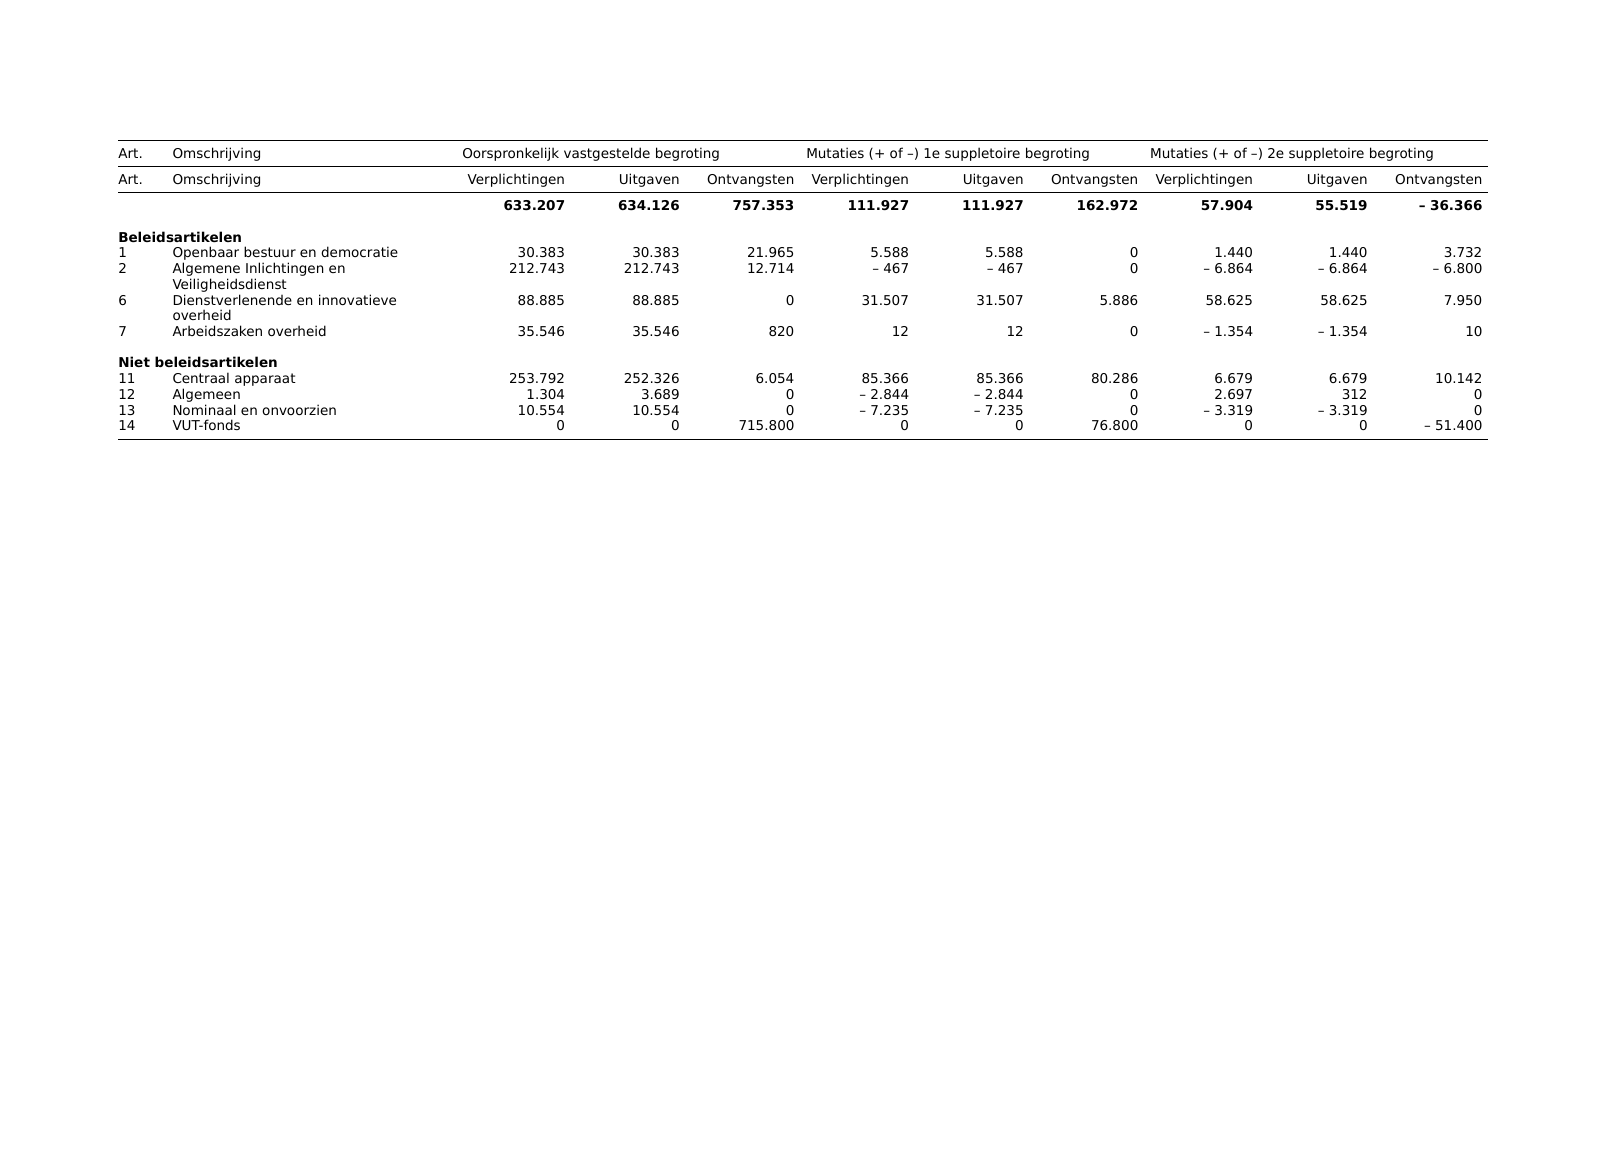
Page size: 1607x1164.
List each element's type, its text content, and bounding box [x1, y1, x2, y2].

table_cell 80.286 [1029, 371, 1144, 387]
table_cell – 3.319 [1259, 403, 1373, 418]
table_cell [166, 193, 456, 214]
table_cell – 1.354 [1144, 324, 1259, 339]
table_cell 6.679 [1144, 371, 1259, 387]
table_cell 0 [1373, 403, 1488, 418]
table_cell 252.326 [571, 371, 685, 387]
table_cell – 1.354 [1259, 324, 1373, 339]
table_cell VUT-fonds [166, 418, 456, 439]
table_cell 55.519 [1259, 193, 1373, 214]
table_header Mutaties (+ of –) 1e suppletoire begroting [800, 141, 1144, 166]
table_header Mutaties (+ of –) 2e suppletoire begroting [1144, 141, 1488, 166]
table_cell Nominaal en onvoorzien [166, 403, 456, 418]
table_cell – 7.235 [915, 403, 1029, 418]
table_cell – 7.235 [800, 403, 915, 418]
table_cell [1373, 214, 1488, 229]
table_cell 14 [118, 418, 166, 439]
table_cell – 3.319 [1144, 403, 1259, 418]
table_cell [118, 193, 166, 214]
table_cell 10.554 [571, 403, 685, 418]
table_cell 5.588 [915, 245, 1029, 261]
table_cell 21.965 [685, 245, 800, 261]
table_cell [1029, 340, 1144, 355]
table_cell – 6.864 [1144, 261, 1259, 292]
table_cell [118, 340, 166, 355]
table_cell [915, 214, 1029, 229]
table_cell Arbeidszaken overheid [166, 324, 456, 339]
table_cell [456, 340, 571, 355]
table_cell 0 [685, 403, 800, 418]
table_cell 76.800 [1029, 418, 1144, 439]
table_cell 1.440 [1144, 245, 1259, 261]
table_cell – 2.844 [915, 387, 1029, 402]
table_cell 7.950 [1373, 293, 1488, 324]
table_cell 31.507 [915, 293, 1029, 324]
table_cell – 467 [800, 261, 915, 292]
table_cell Niet beleidsartikelen [118, 355, 1488, 371]
table_cell 0 [1029, 403, 1144, 418]
table_cell 85.366 [800, 371, 915, 387]
table_cell 6.054 [685, 371, 800, 387]
table_cell 35.546 [456, 324, 571, 339]
table_cell [800, 340, 915, 355]
table_cell 0 [915, 418, 1029, 439]
table_cell 212.743 [571, 261, 685, 292]
table_cell 0 [1259, 418, 1373, 439]
table_cell 757.353 [685, 193, 800, 214]
table_cell 715.800 [685, 418, 800, 439]
table_cell – 6.800 [1373, 261, 1488, 292]
table_cell 0 [685, 387, 800, 402]
table_cell 12 [800, 324, 915, 339]
table_cell 820 [685, 324, 800, 339]
table_cell 5.588 [800, 245, 915, 261]
table_header Art. [118, 141, 166, 166]
table_cell 0 [1029, 261, 1144, 292]
table_cell 0 [800, 418, 915, 439]
table_cell Ontvangsten [1029, 167, 1144, 192]
table_cell Dienstverlenende en innovatieve overheid [166, 293, 456, 324]
table_cell 1.440 [1259, 245, 1373, 261]
table_cell 3.732 [1373, 245, 1488, 261]
table_cell 0 [1029, 387, 1144, 402]
table_cell 6.679 [1259, 371, 1373, 387]
table_cell 2 [118, 261, 166, 292]
table_cell 31.507 [800, 293, 915, 324]
table_cell 0 [685, 293, 800, 324]
table_cell 7 [118, 324, 166, 339]
table_cell 88.885 [571, 293, 685, 324]
table_cell [685, 340, 800, 355]
table_cell 12 [118, 387, 166, 402]
table_cell 162.972 [1029, 193, 1144, 214]
table_cell 85.366 [915, 371, 1029, 387]
table_cell 57.904 [1144, 193, 1259, 214]
table_cell 633.207 [456, 193, 571, 214]
table_cell [118, 214, 166, 229]
table_cell 0 [1373, 387, 1488, 402]
table_cell 1.304 [456, 387, 571, 402]
table_cell [915, 340, 1029, 355]
table_cell [456, 214, 571, 229]
table_cell 12.714 [685, 261, 800, 292]
table_cell 58.625 [1259, 293, 1373, 324]
table_cell [1144, 214, 1259, 229]
table_cell 10.554 [456, 403, 571, 418]
table_cell 3.689 [571, 387, 685, 402]
table_cell 12 [915, 324, 1029, 339]
table_cell 634.126 [571, 193, 685, 214]
table_cell [1029, 214, 1144, 229]
table_cell 253.792 [456, 371, 571, 387]
table_cell 11 [118, 371, 166, 387]
table_cell [166, 214, 456, 229]
table_cell 212.743 [456, 261, 571, 292]
table_cell [1259, 214, 1373, 229]
table_cell 10.142 [1373, 371, 1488, 387]
table_cell Ontvangsten [685, 167, 800, 192]
table_cell 30.383 [571, 245, 685, 261]
table_cell 0 [1144, 418, 1259, 439]
table_cell Verplichtingen [1144, 167, 1259, 192]
table_cell – 36.366 [1373, 193, 1488, 214]
table_cell [685, 214, 800, 229]
table_cell [166, 340, 456, 355]
table_cell [1144, 340, 1259, 355]
table_header Oorspronkelijk vastgestelde begroting [456, 141, 800, 166]
table_cell Art. [118, 167, 166, 192]
table_cell Beleidsartikelen [118, 230, 1488, 245]
table_cell [800, 214, 915, 229]
table_cell Verplichtingen [800, 167, 915, 192]
table_cell 312 [1259, 387, 1373, 402]
table_cell Verplichtingen [456, 167, 571, 192]
table_cell 6 [118, 293, 166, 324]
table_cell Uitgaven [915, 167, 1029, 192]
table_cell 10 [1373, 324, 1488, 339]
table_cell Ontvangsten [1373, 167, 1488, 192]
table_cell 1 [118, 245, 166, 261]
table_cell Uitgaven [571, 167, 685, 192]
table_cell 0 [571, 418, 685, 439]
table_cell 13 [118, 403, 166, 418]
table_cell Centraal apparaat [166, 371, 456, 387]
table_cell 2.697 [1144, 387, 1259, 402]
table_cell 0 [1029, 245, 1144, 261]
table_cell – 467 [915, 261, 1029, 292]
table_cell Algemene Inlichtingen en Veiligheidsdienst [166, 261, 456, 292]
table_cell [571, 340, 685, 355]
table_header Omschrijving [166, 141, 456, 166]
table_cell [571, 214, 685, 229]
table_cell – 2.844 [800, 387, 915, 402]
table_cell 58.625 [1144, 293, 1259, 324]
table_cell 111.927 [915, 193, 1029, 214]
table_cell 88.885 [456, 293, 571, 324]
table_cell Openbaar bestuur en democratie [166, 245, 456, 261]
table_cell Uitgaven [1259, 167, 1373, 192]
table_cell 35.546 [571, 324, 685, 339]
table_cell 111.927 [800, 193, 915, 214]
table_cell 5.886 [1029, 293, 1144, 324]
table_cell 30.383 [456, 245, 571, 261]
table_cell [1373, 340, 1488, 355]
table_cell 0 [1029, 324, 1144, 339]
table_cell [1259, 340, 1373, 355]
table_cell Algemeen [166, 387, 456, 402]
table_cell – 6.864 [1259, 261, 1373, 292]
table_cell Omschrijving [166, 167, 456, 192]
table_cell 0 [456, 418, 571, 439]
table_cell – 51.400 [1373, 418, 1488, 439]
